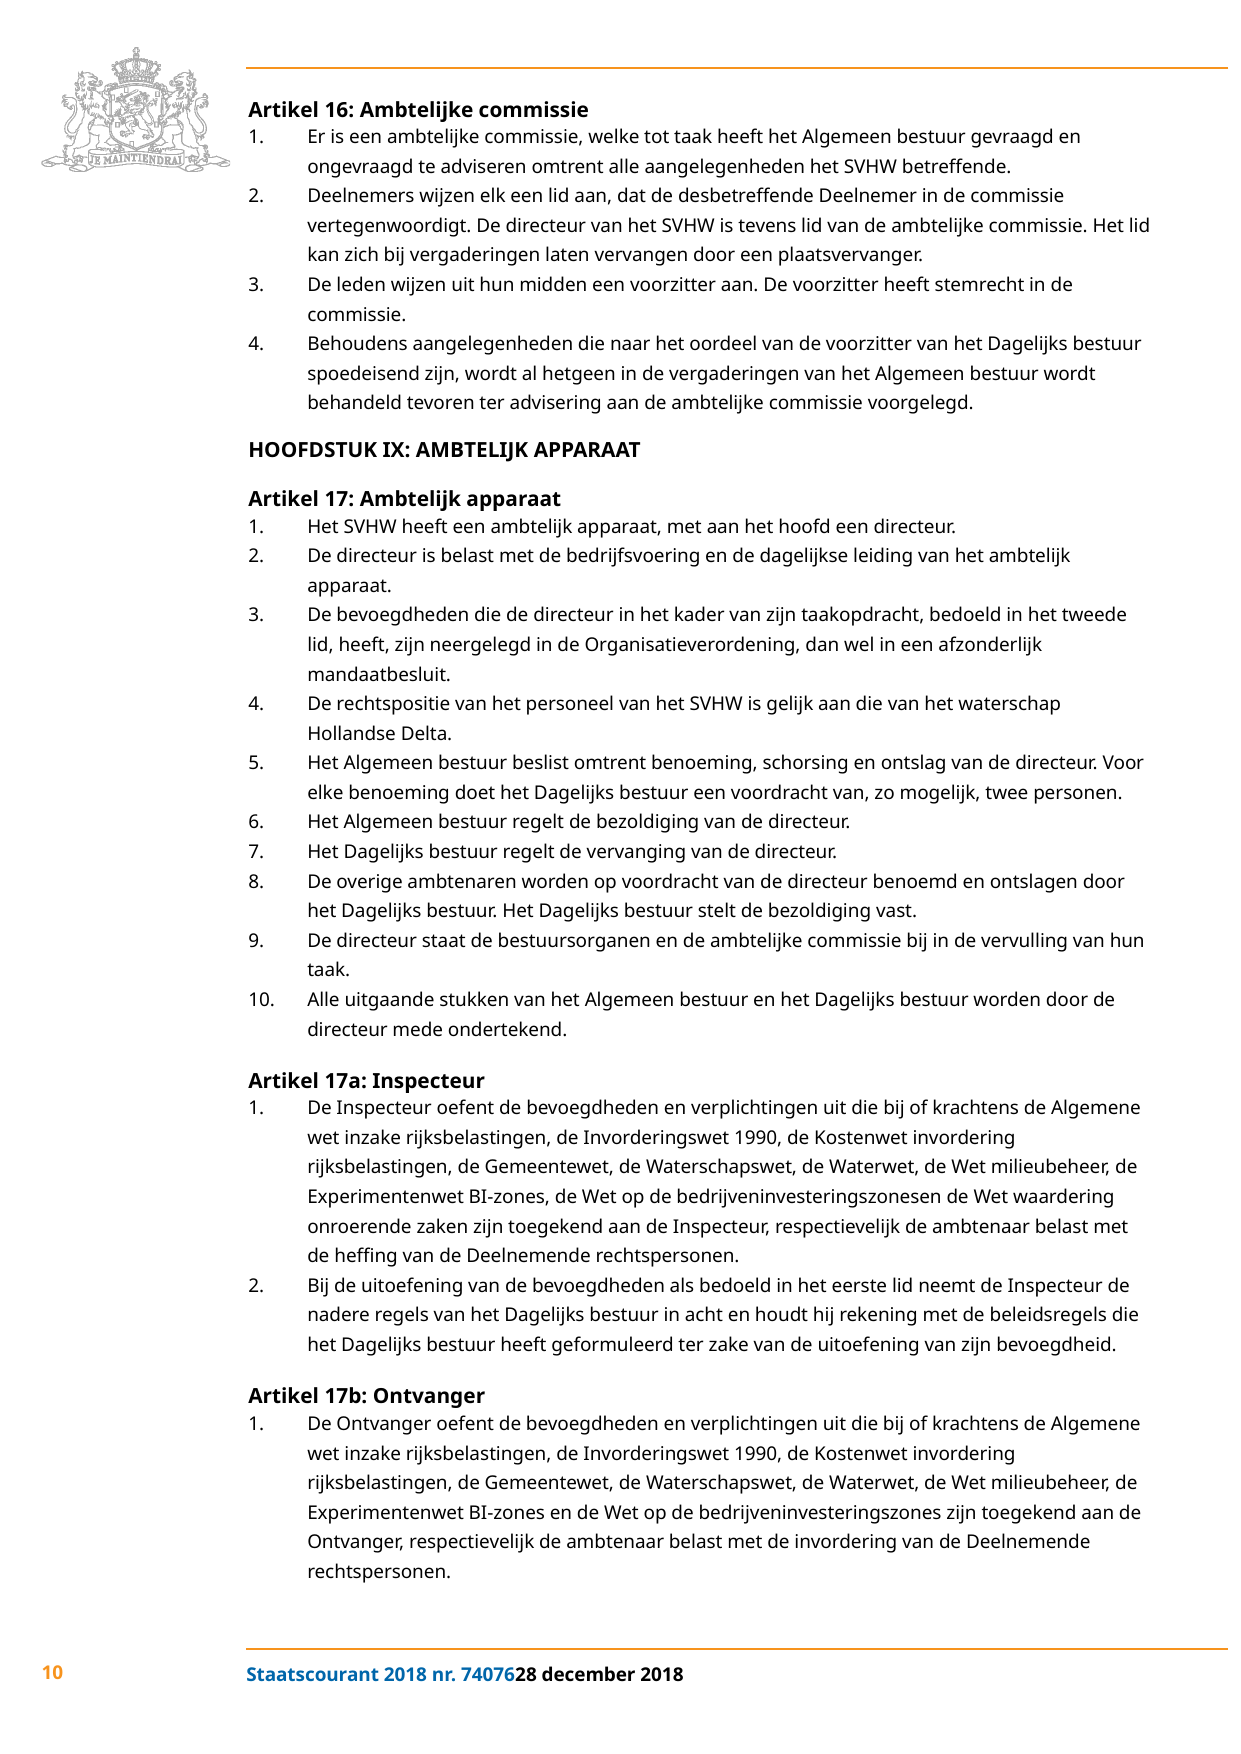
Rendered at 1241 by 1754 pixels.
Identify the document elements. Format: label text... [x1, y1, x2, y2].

list De bevoegdheden die de directeur in het kader van zijn taakopdracht, bedoeld in het tweede lid, heeft, zijn neergelegd in de Organisatieverordening, dan wel in een afzonderlijk mandaatbesluit. [248, 602, 1152, 686]
list De directeur is belast met de bedrijfsvoering en de dagelijkse leiding van het ambtelijk apparaat. [248, 542, 1152, 598]
list De Ontvanger oefent de bevoegdheden en verplichtingen uit die bij of krachtens de Algemene wet inzake rijksbelastingen, de Invorderingswet 1990, de Kostenwet invordering rijksbelastingen, de Gemeentewet, de Waterschapswet, de Waterwet, de Wet milieubeheer, de Experimentenwet BI-zones en de Wet op de bedrijveninvesteringszones zijn toegekend aan de Ontvanger, respectievelijk de ambtenaar belast met de invordering van de Deelnemende rechtspersonen. [248, 1410, 1152, 1584]
text Artikel 16: Ambtelijke commissie [248, 95, 1152, 123]
list Het SVHW heeft een ambtelijk apparaat, met aan het hoofd een directeur. [248, 513, 1152, 538]
list De overige ambtenaren worden op voordracht van de directeur benoemd en ontslagen door het Dagelijks bestuur. Het Dagelijks bestuur stelt de bezoldiging vast. [248, 868, 1152, 923]
list De directeur staat de bestuursorganen en de ambtelijke commissie bij in de vervulling van hun taak. [248, 927, 1152, 982]
list Behoudens aangelegenheden die naar het oordeel van de voorzitter van het Dagelijks bestuur spoedeisend zijn, wordt al hetgeen in de vergaderingen van het Algemeen bestuur wordt behandeld tevoren ter advisering aan de ambtelijke commissie voorgelegd. [248, 330, 1152, 415]
text HOOFDSTUK IX: AMBTELIJK APPARAAT [248, 435, 1152, 463]
list Het Dagelijks bestuur regelt de vervanging van de directeur. [248, 838, 1152, 864]
text Artikel 17a: Inspecteur [248, 1066, 1152, 1094]
list De Inspecteur oefent de bevoegdheden en verplichtingen uit die bij of krachtens de Algemene wet inzake rijksbelastingen, de Invorderingswet 1990, de Kostenwet invordering rijksbelastingen, de Gemeentewet, de Waterschapswet, de Waterwet, de Wet milieubeheer, de Experimentenwet BI-zones, de Wet op de bedrijveninvesteringszonesen de Wet waardering onroerende zaken zijn toegekend aan de Inspecteur, respectievelijk de ambtenaar belast met de heffing van de Deelnemende rechtspersonen. [248, 1094, 1152, 1268]
list Het Algemeen bestuur beslist omtrent benoeming, schorsing en ontslag van de directeur. Voor elke benoeming doet het Dagelijks bestuur een voordracht van, zo mogelijk, twee personen. [248, 749, 1152, 805]
text Artikel 17b: Ontvanger [248, 1382, 1152, 1410]
list Er is een ambtelijke commissie, welke tot taak heeft het Algemeen bestuur gevraagd en ongevraagd te adviseren omtrent alle aangelegenheden het SVHW betreffende. [248, 123, 1152, 178]
list Het Algemeen bestuur regelt de bezoldiging van de directeur. [248, 809, 1152, 834]
list Bij de uitoefening van de bevoegdheden als bedoeld in het eerste lid neemt de Inspecteur de nadere regels van het Dagelijks bestuur in acht en houdt hij rekening met de beleidsregels die het Dagelijks bestuur heeft geformuleerd ter zake van de uitoefening van zijn bevoegdheid. [248, 1272, 1152, 1357]
list Alle uitgaande stukken van het Algemeen bestuur en het Dagelijks bestuur worden door de directeur mede ondertekend. [248, 986, 1152, 1041]
picture [41, 47, 231, 172]
text Artikel 17: Ambtelijk apparaat [248, 484, 1152, 513]
list Deelnemers wijzen elk een lid aan, dat de desbetreffende Deelnemer in de commissie vertegenwoordigt. De directeur van het SVHW is tevens lid van de ambtelijke commissie. Het lid kan zich bij vergaderingen laten vervangen door een plaatsvervanger. [248, 182, 1152, 267]
list De leden wijzen uit hun midden een voorzitter aan. De voorzitter heeft stemrecht in de commissie. [248, 271, 1152, 326]
list De rechtspositie van het personeel van het SVHW is gelijk aan die van het waterschap Hollandse Delta. [248, 690, 1152, 746]
